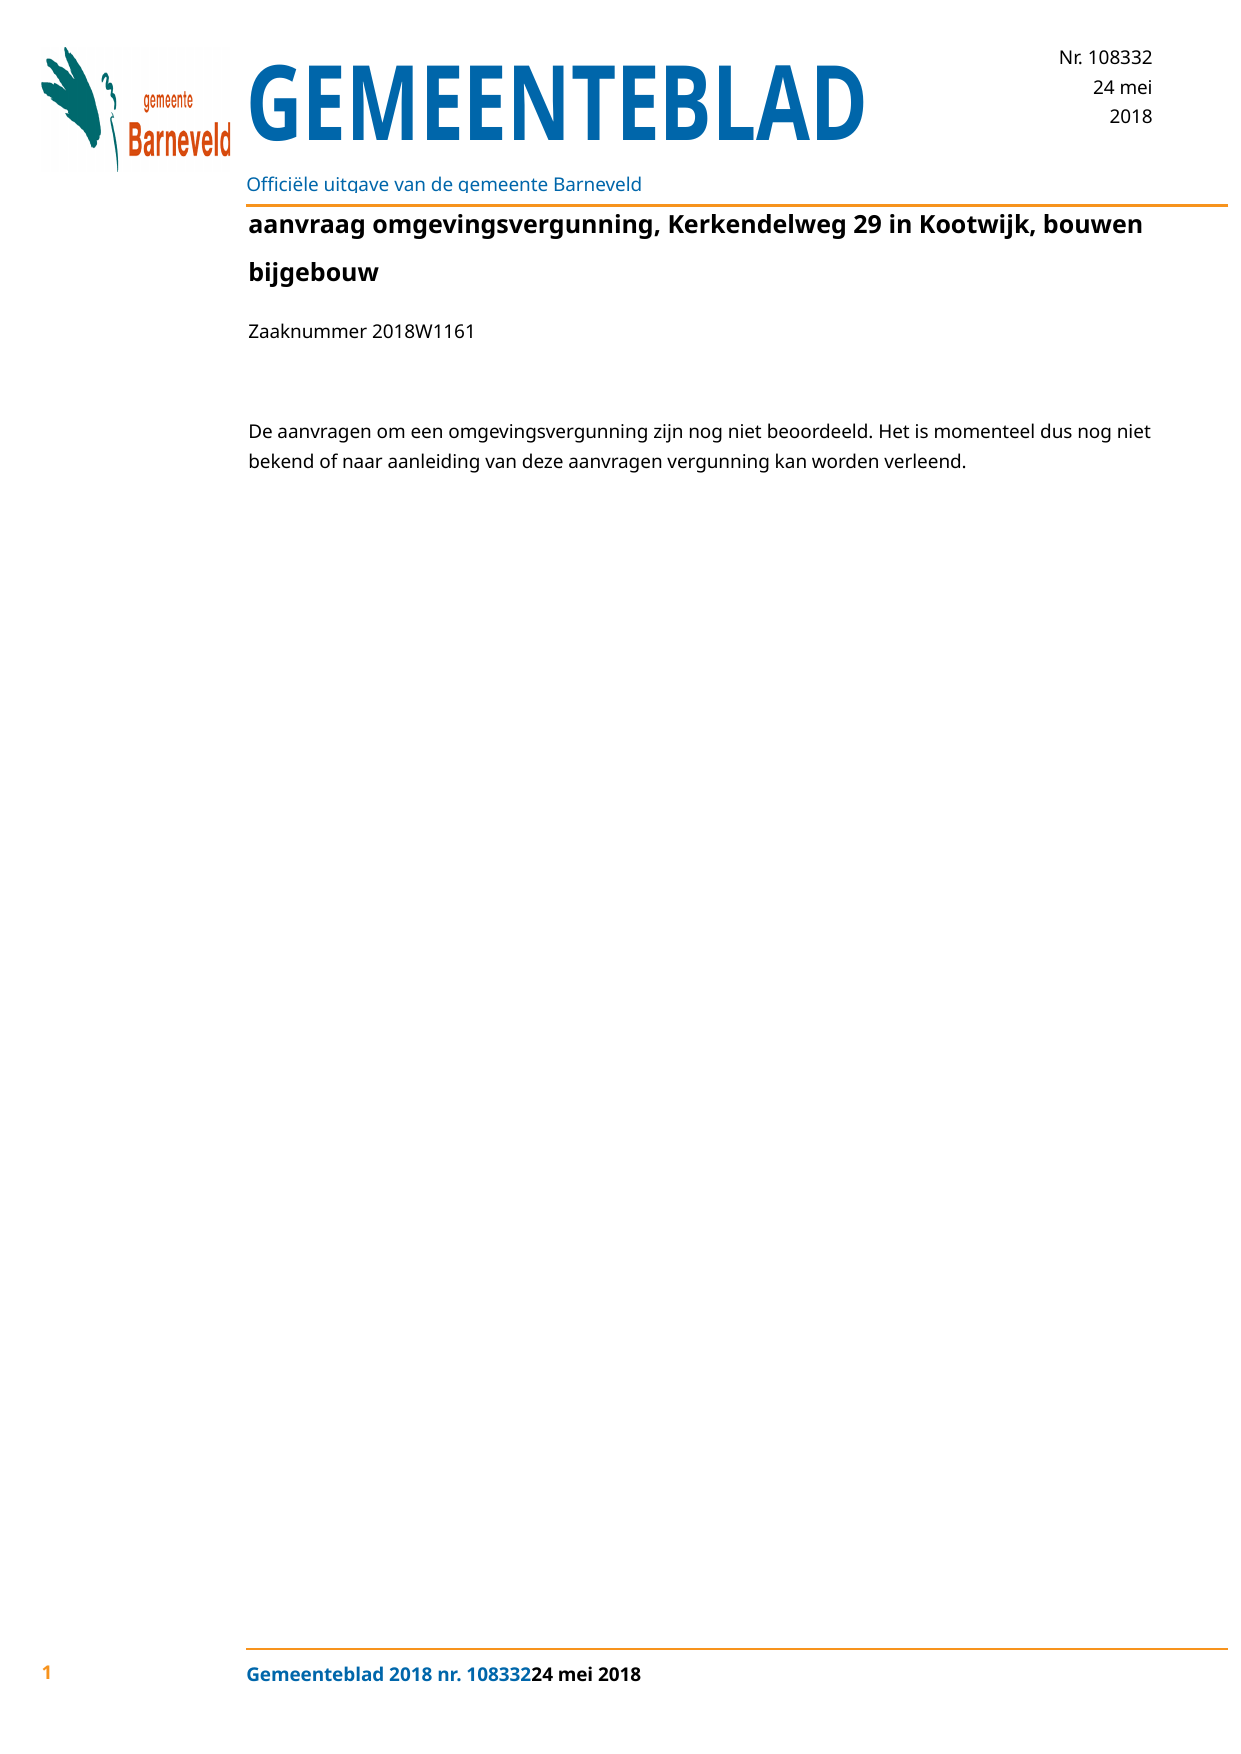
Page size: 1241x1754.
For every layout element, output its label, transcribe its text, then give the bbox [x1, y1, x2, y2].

text aanvraag omgevingsvergunning, Kerkendelweg 29 in Kootwijk, bouwen bijgebouw [248, 207, 1152, 288]
text Zaaknummer 2018W1161 [248, 318, 1152, 344]
picture [41, 47, 231, 172]
text De aanvragen om een omgevingsvergunning zijn nog niet beoordeeld. Het is momenteel dus nog niet bekend of naar aanleiding van deze aanvragen vergunning kan worden verleend. [248, 419, 1152, 474]
